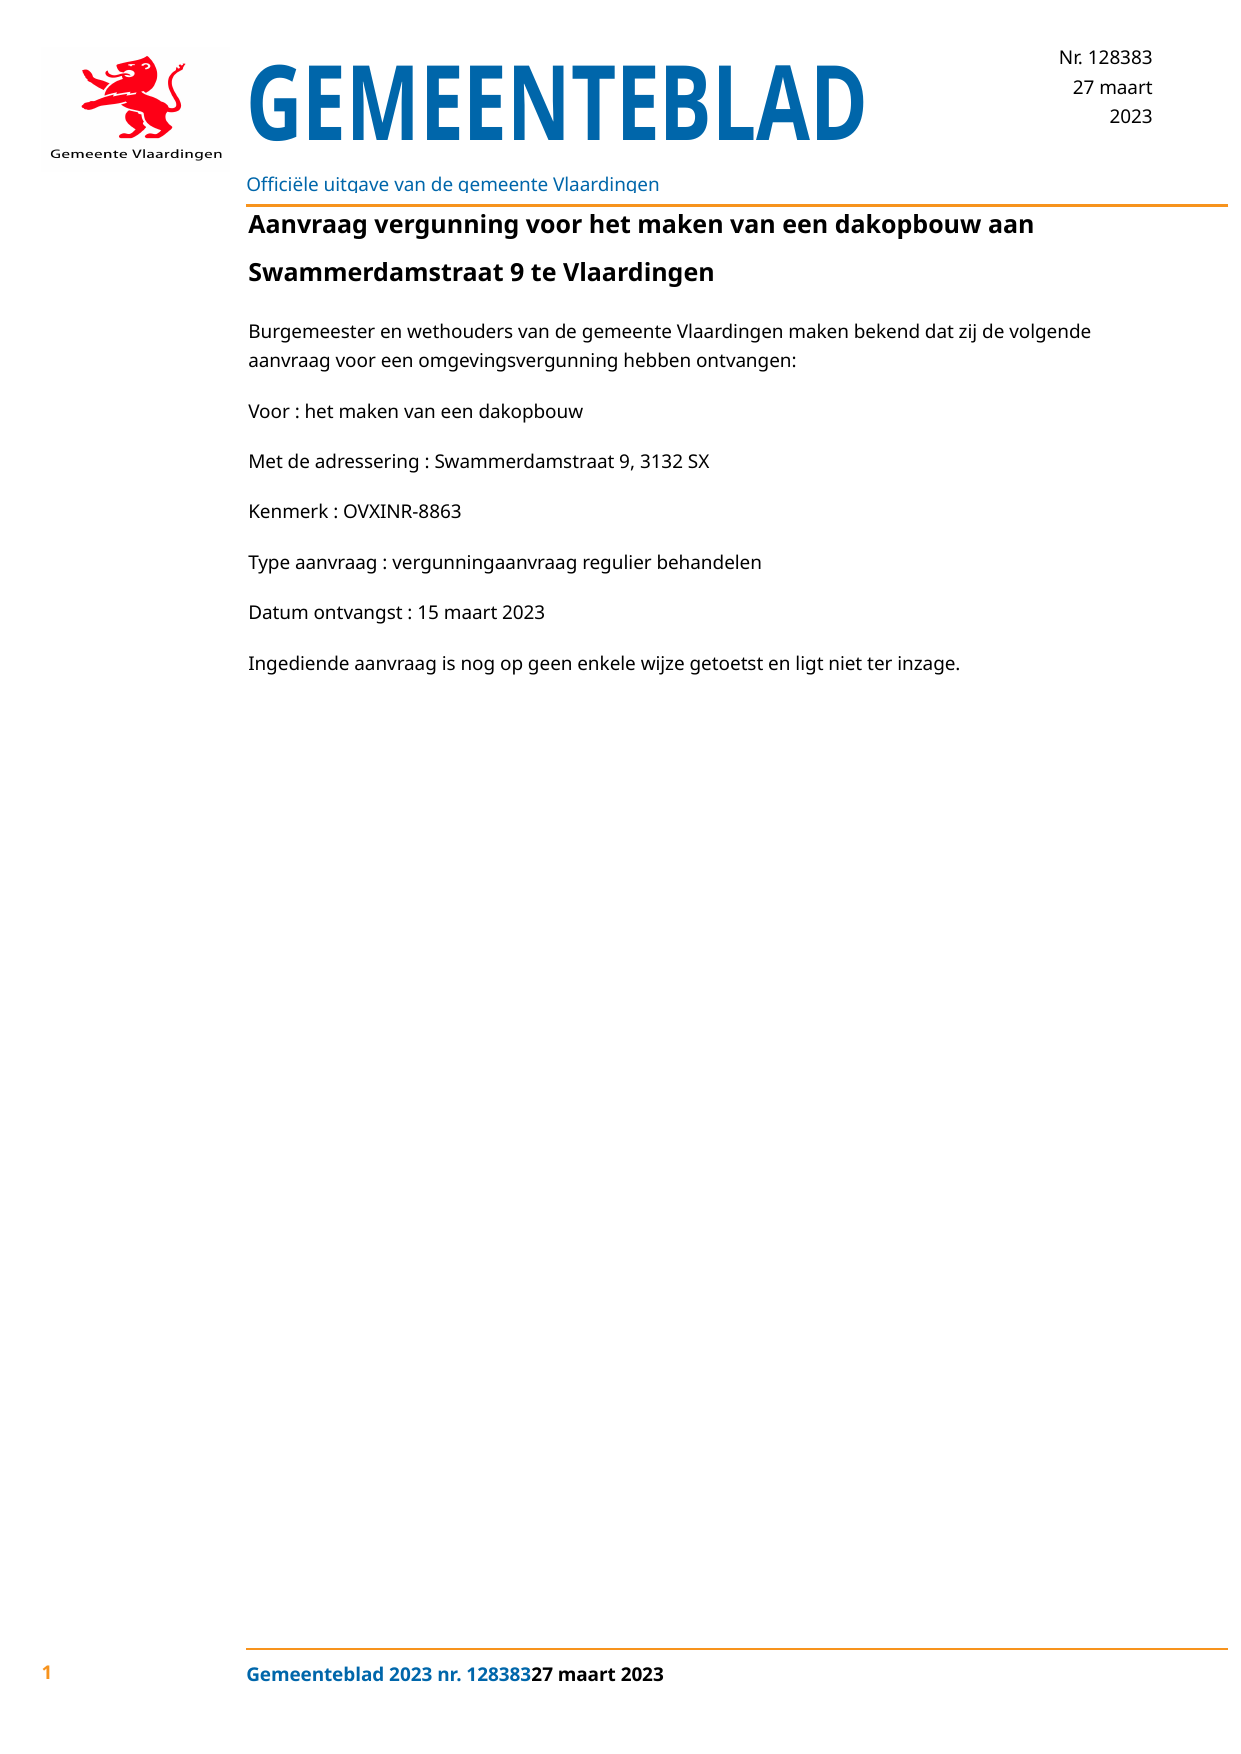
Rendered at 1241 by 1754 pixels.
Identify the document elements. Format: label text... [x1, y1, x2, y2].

picture [41, 47, 231, 172]
text Voor : het maken van een dakopbouw [248, 398, 1152, 424]
text Datum ontvangst : 15 maart 2023 [248, 599, 1152, 625]
text Type aanvraag : vergunningaanvraag regulier behandelen [248, 549, 1152, 575]
text Ingediende aanvraag is nog op geen enkele wijze getoetst en ligt niet ter inzage. [248, 650, 1152, 676]
text Aanvraag vergunning voor het maken van een dakopbouw aan Swammerdamstraat 9 te Vlaardingen [248, 207, 1152, 288]
text Kenmerk : OVXINR-8863 [248, 499, 1152, 524]
text Burgemeester en wethouders van de gemeente Vlaardingen maken bekend dat zij de volgende aanvraag voor een omgevingsvergunning hebben ontvangen: [248, 318, 1152, 373]
text Met de adressering : Swammerdamstraat 9, 3132 SX [248, 448, 1152, 474]
